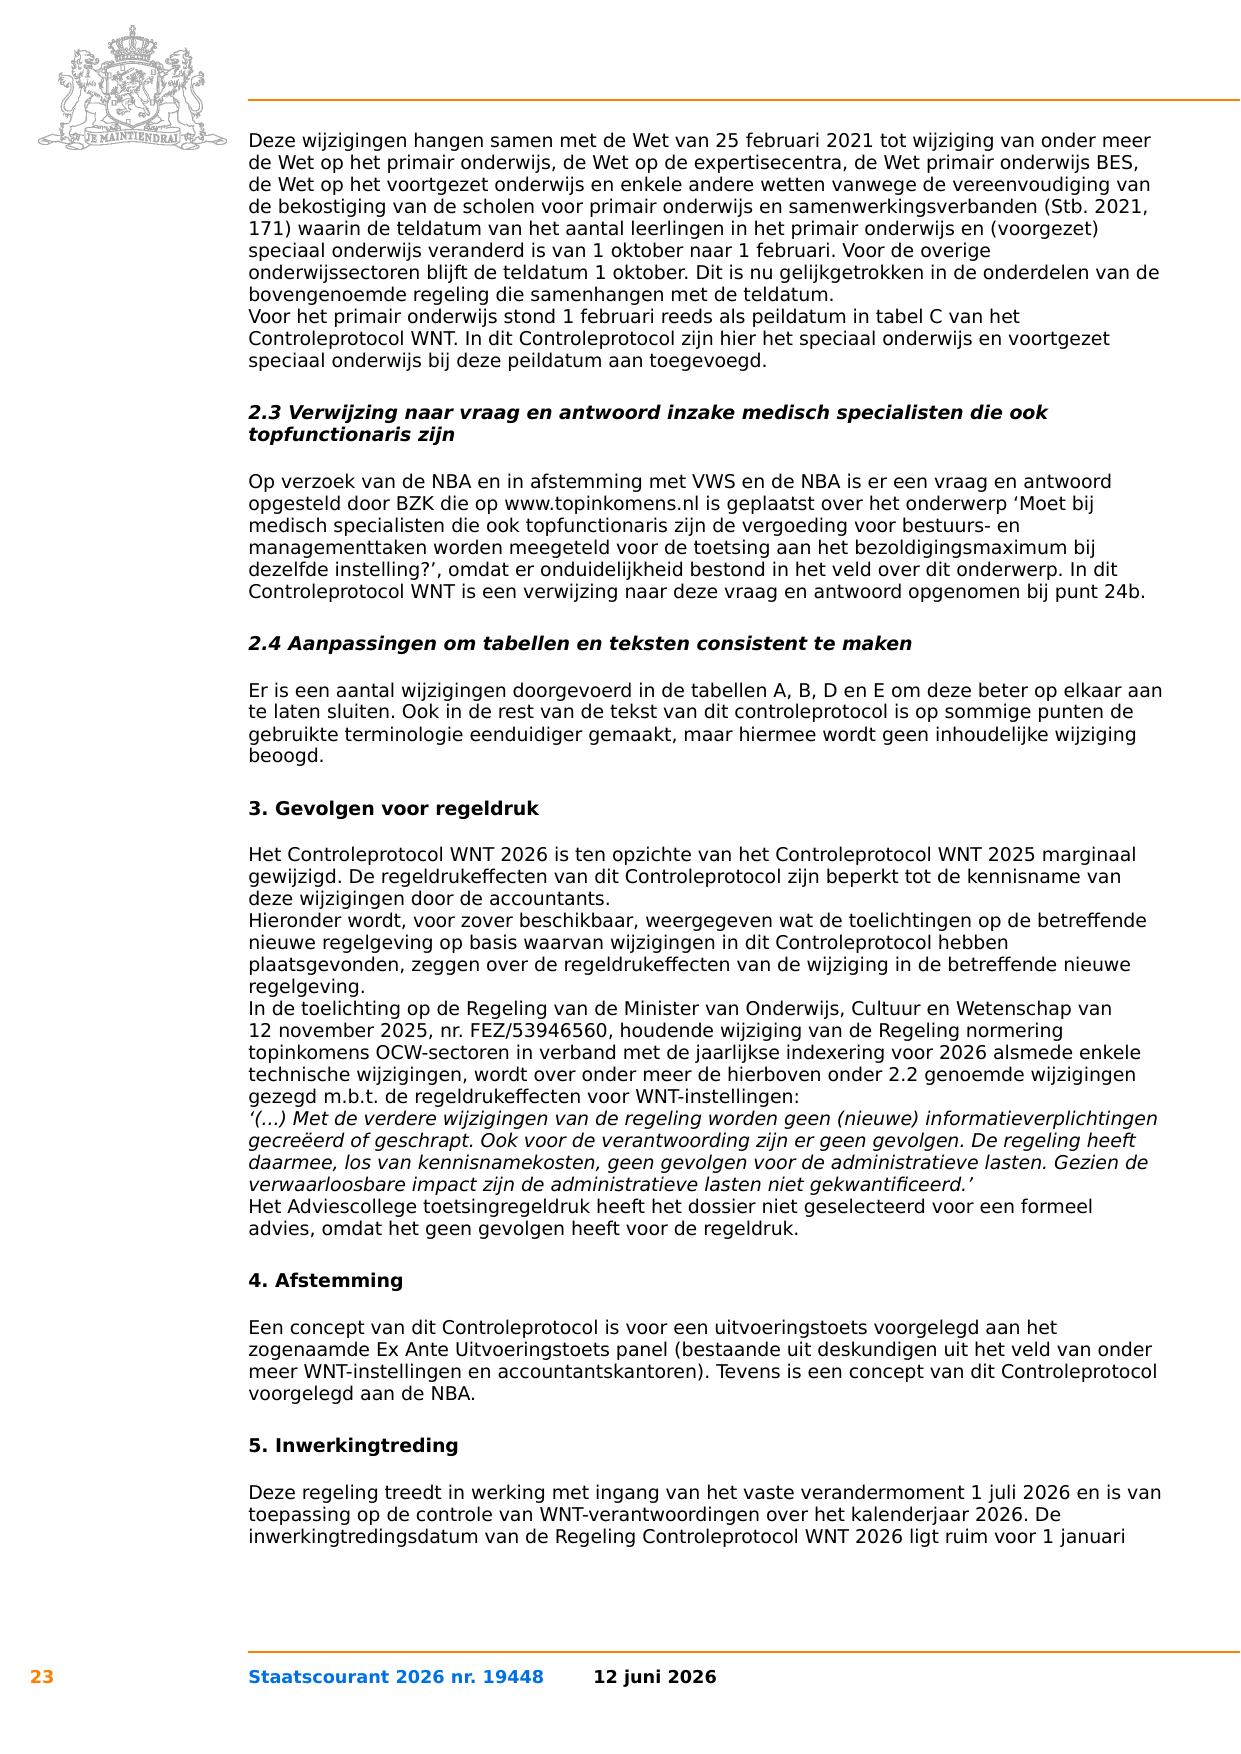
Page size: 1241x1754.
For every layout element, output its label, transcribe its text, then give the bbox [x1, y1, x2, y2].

text Het Controleprotocol WNT 2026 is ten opzichte van het Controleprotocol WNT 2025 marginaal gewijzigd. De regeldrukeffecten van dit Controleprotocol zijn beperkt tot de kennisname van deze wijzigingen door de accountants. [248, 844, 1163, 910]
text Het Adviescollege toetsingregeldruk heeft het dossier niet geselecteerd voor een formeel advies, omdat het geen gevolgen heeft voor de regeldruk. [248, 1196, 1163, 1240]
text Deze wijzigingen hangen samen met de Wet van 25 februari 2021 tot wijziging van onder meer de Wet op het primair onderwijs, de Wet op de expertisecentra, de Wet primair onderwijs BES, de Wet op het voortgezet onderwijs en enkele andere wetten vanwege de vereenvoudiging van de bekostiging van de scholen voor primair onderwijs en samenwerkingsverbanden (Stb. 2021, 171) waarin de teldatum van het aantal leerlingen in het primair onderwijs en (voorgezet) speciaal onderwijs veranderd is van 1 oktober naar 1 februari. Voor de overige onderwijssectoren blijft de teldatum 1 oktober. Dit is nu gelijkgetrokken in de onderdelen van de bovengenoemde regeling die samenhangen met de teldatum. [248, 130, 1163, 306]
subtitle 3. Gevolgen voor regeldruk [248, 797, 1163, 819]
text Op verzoek van de NBA en in afstemming met VWS en de NBA is er een vraag en antwoord opgesteld door BZK die op www.topinkomens.nl is geplaatst over het onderwerp ‘Moet bij medisch specialisten die ook topfunctionaris zijn de vergoeding voor bestuurs- en managementtaken worden meegeteld voor de toetsing aan het bezoldigingsmaximum bij dezelfde instelling?’, omdat er onduidelijkheid bestond in het veld over dit onderwerp. In dit Controleprotocol WNT is een verwijzing naar deze vraag en antwoord opgenomen bij punt 24b. [248, 471, 1163, 602]
text ‘(...) Met de verdere wijzigingen van de regeling worden geen (nieuwe) informatieverplichtingen gecreëerd of geschrapt. Ook voor de verantwoording zijn er geen gevolgen. De regeling heeft daarmee, los van kennisnamekosten, geen gevolgen voor de administratieve lasten. Gezien de verwaarloosbare impact zijn de administratieve lasten niet gekwantificeerd.’ [248, 1108, 1163, 1196]
text Er is een aantal wijzigingen doorgevoerd in de tabellen A, B, D en E om deze beter op elkaar aan te laten sluiten. Ook in de rest van de tekst van dit controleprotocol is op sommige punten de gebruikte terminologie eenduidiger gemaakt, maar hiermee wordt geen inhoudelijke wijziging beoogd. [248, 679, 1163, 767]
text Deze regeling treedt in werking met ingang van het vaste verandermoment 1 juli 2026 en is van toepassing op de controle van WNT-verantwoordingen over het kalenderjaar 2026. De inwerkingtredingsdatum van de Regeling Controleprotocol WNT 2026 ligt ruim voor 1 januari [248, 1482, 1163, 1548]
text Hieronder wordt, voor zover beschikbaar, weergegeven wat de toelichtingen op de betreffende nieuwe regelgeving op basis waarvan wijzigingen in dit Controleprotocol hebben plaatsgevonden, zeggen over de regeldrukeffecten van de wijziging in de betreffende nieuwe regelgeving. [248, 910, 1163, 998]
subtitle 2.3 Verwijzing naar vraag en antwoord inzake medisch specialisten die ook topfunctionaris zijn [248, 402, 1163, 446]
text In de toelichting op de Regeling van de Minister van Onderwijs, Cultuur en Wetenschap van 12 november 2025, nr. FEZ/53946560, houdende wijziging van de Regeling normering topinkomens OCW-sectoren in verband met de jaarlijkse indexering voor 2026 alsmede enkele technische wijzigingen, wordt over onder meer de hierboven onder 2.2 genoemde wijzigingen gezegd m.b.t. de regeldrukeffecten voor WNT-instellingen: [248, 998, 1163, 1108]
picture [38, 25, 227, 150]
text Voor het primair onderwijs stond 1 februari reeds als peildatum in tabel C van het Controleprotocol WNT. In dit Controleprotocol zijn hier het speciaal onderwijs en voortgezet speciaal onderwijs bij deze peildatum aan toegevoegd. [248, 306, 1163, 372]
subtitle 5. Inwerkingtreding [248, 1435, 1163, 1457]
subtitle 4. Afstemming [248, 1270, 1163, 1292]
text Een concept van dit Controleprotocol is voor een uitvoeringstoets voorgelegd aan het zogenaamde Ex Ante Uitvoeringstoets panel (bestaande uit deskundigen uit het veld van onder meer WNT-instellingen en accountantskantoren). Tevens is een concept van dit Controleprotocol voorgelegd aan de NBA. [248, 1317, 1163, 1405]
subtitle 2.4 Aanpassingen om tabellen en teksten consistent te maken [248, 632, 1163, 654]
